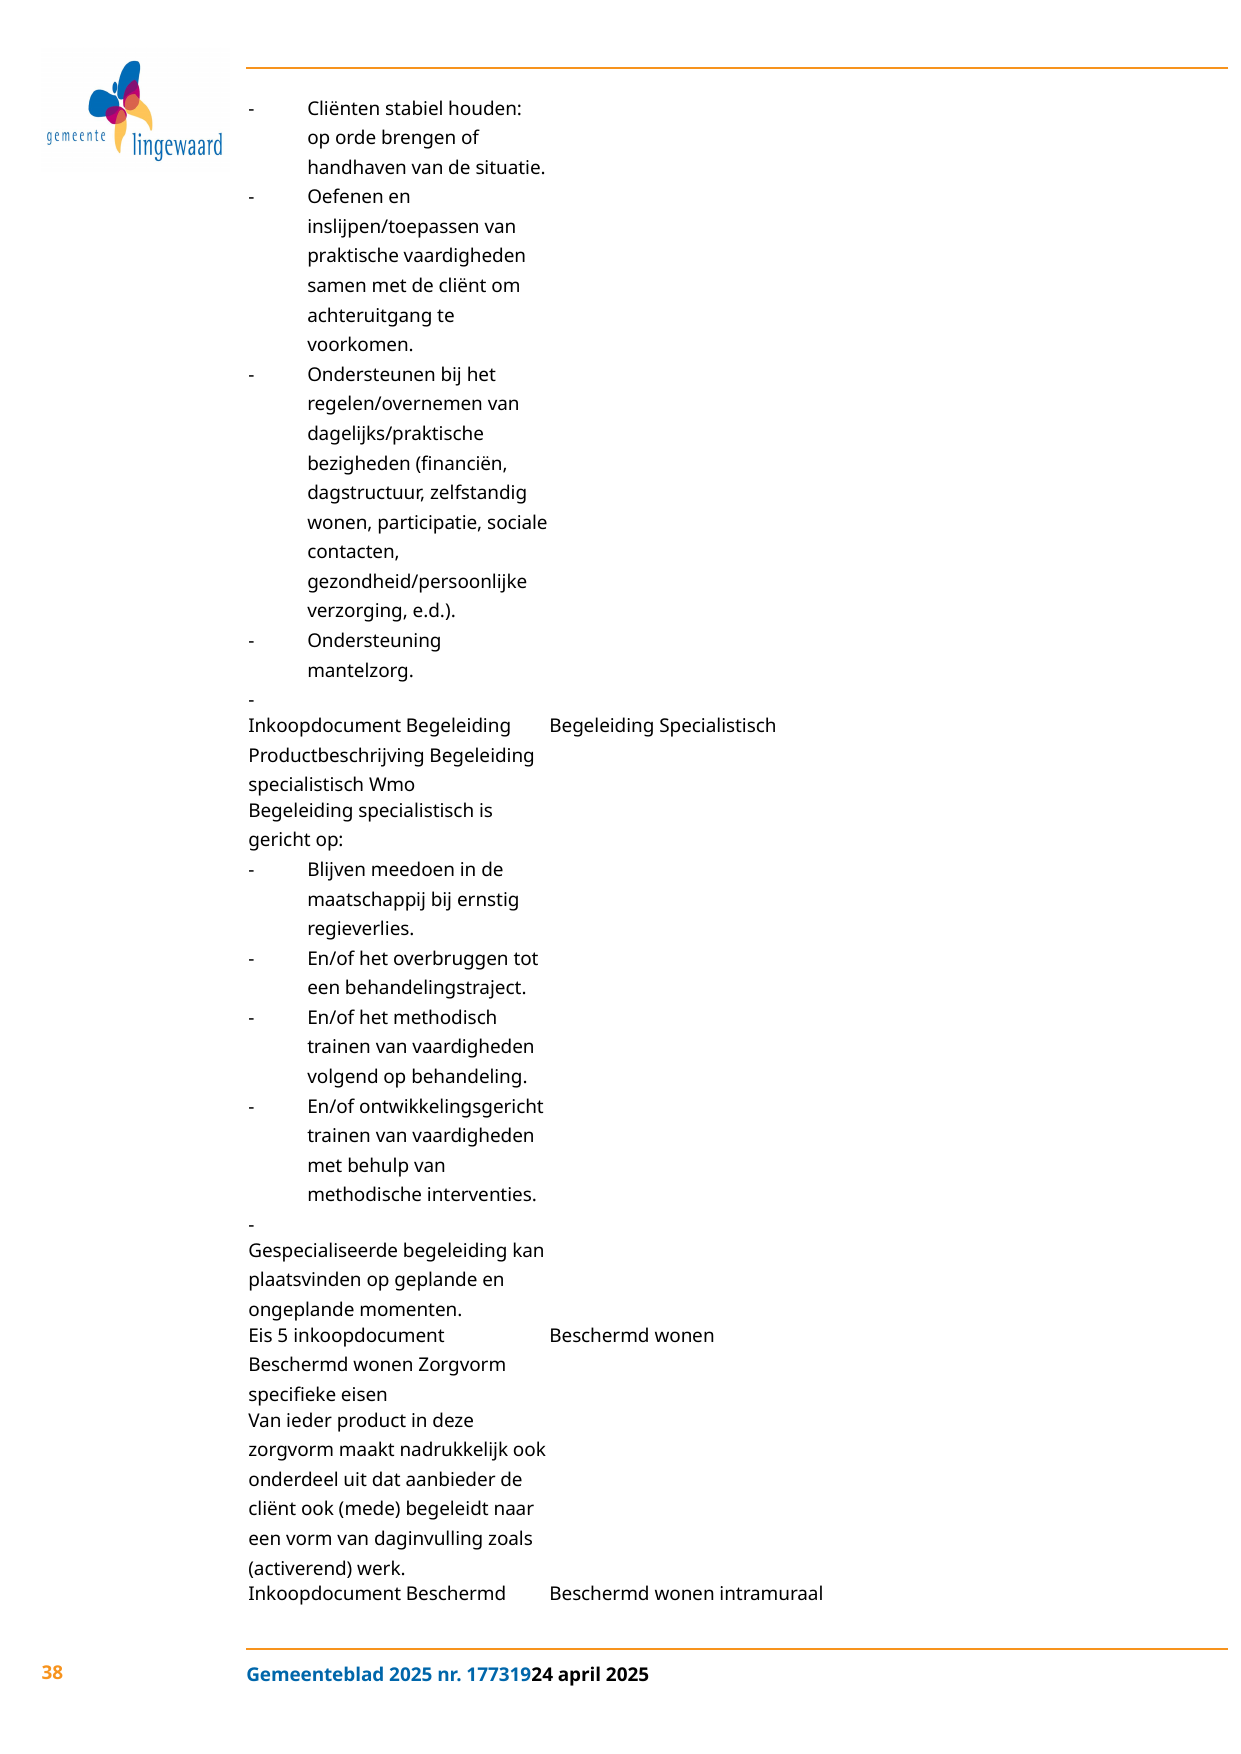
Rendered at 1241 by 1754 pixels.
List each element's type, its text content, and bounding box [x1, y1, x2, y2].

table_cell [549, 95, 850, 712]
table_cell Inkoopdocument Beschermd [248, 1580, 549, 1606]
table_cell [850, 1580, 1152, 1606]
table_cell Beschermd wonen [549, 1322, 850, 1407]
table_cell Van ieder product in deze zorgvorm maakt nadrukkelijk ook onderdeel uit dat aanbieder de cliënt ook (mede) begeleidt naar een vorm van daginvulling zoals (activerend) werk. [248, 1407, 549, 1580]
table_cell Gespecialiseerde begeleiding kan plaatsvinden op geplande en ongeplande momenten. [248, 1237, 549, 1322]
table_cell [850, 797, 1152, 1237]
table_cell [850, 1322, 1152, 1407]
table_cell [850, 1407, 1152, 1580]
table_cell Inkoopdocument Begeleiding Productbeschrijving Begeleiding specialistisch Wmo [248, 712, 549, 797]
table_cell [850, 1237, 1152, 1322]
table_cell [549, 1407, 850, 1580]
picture [41, 47, 231, 172]
table_cell Begeleiding specialistisch is gericht op: Blijven meedoen in de maatschappij bij ernstig regieverlies. En/of het overbruggen tot een behandelingstraject. En/of het methodisch trainen van vaardigheden volgend op behandeling. En/of ontwikkelingsgericht trainen van vaardigheden met behulp van methodische interventies. [248, 797, 549, 1237]
table_cell [850, 712, 1152, 797]
table_cell Eis 5 inkoopdocument Beschermd wonen Zorgvorm specifieke eisen [248, 1322, 549, 1407]
table_cell Cliënten stabiel houden: op orde brengen of handhaven van de situatie. Oefenen en inslijpen/toepassen van praktische vaardigheden samen met de cliënt om achteruitgang te voorkomen. Ondersteunen bij het regelen/overnemen van dagelijks/praktische bezigheden (financiën, dagstructuur, zelfstandig wonen, participatie, sociale contacten, gezondheid/persoonlijke verzorging, e.d.). Ondersteuning mantelzorg. [248, 95, 549, 712]
table_cell Beschermd wonen intramuraal [549, 1580, 850, 1606]
table_cell [850, 95, 1152, 712]
table_cell [549, 797, 850, 1237]
table_cell Begeleiding Specialistisch [549, 712, 850, 797]
table_cell [549, 1237, 850, 1322]
